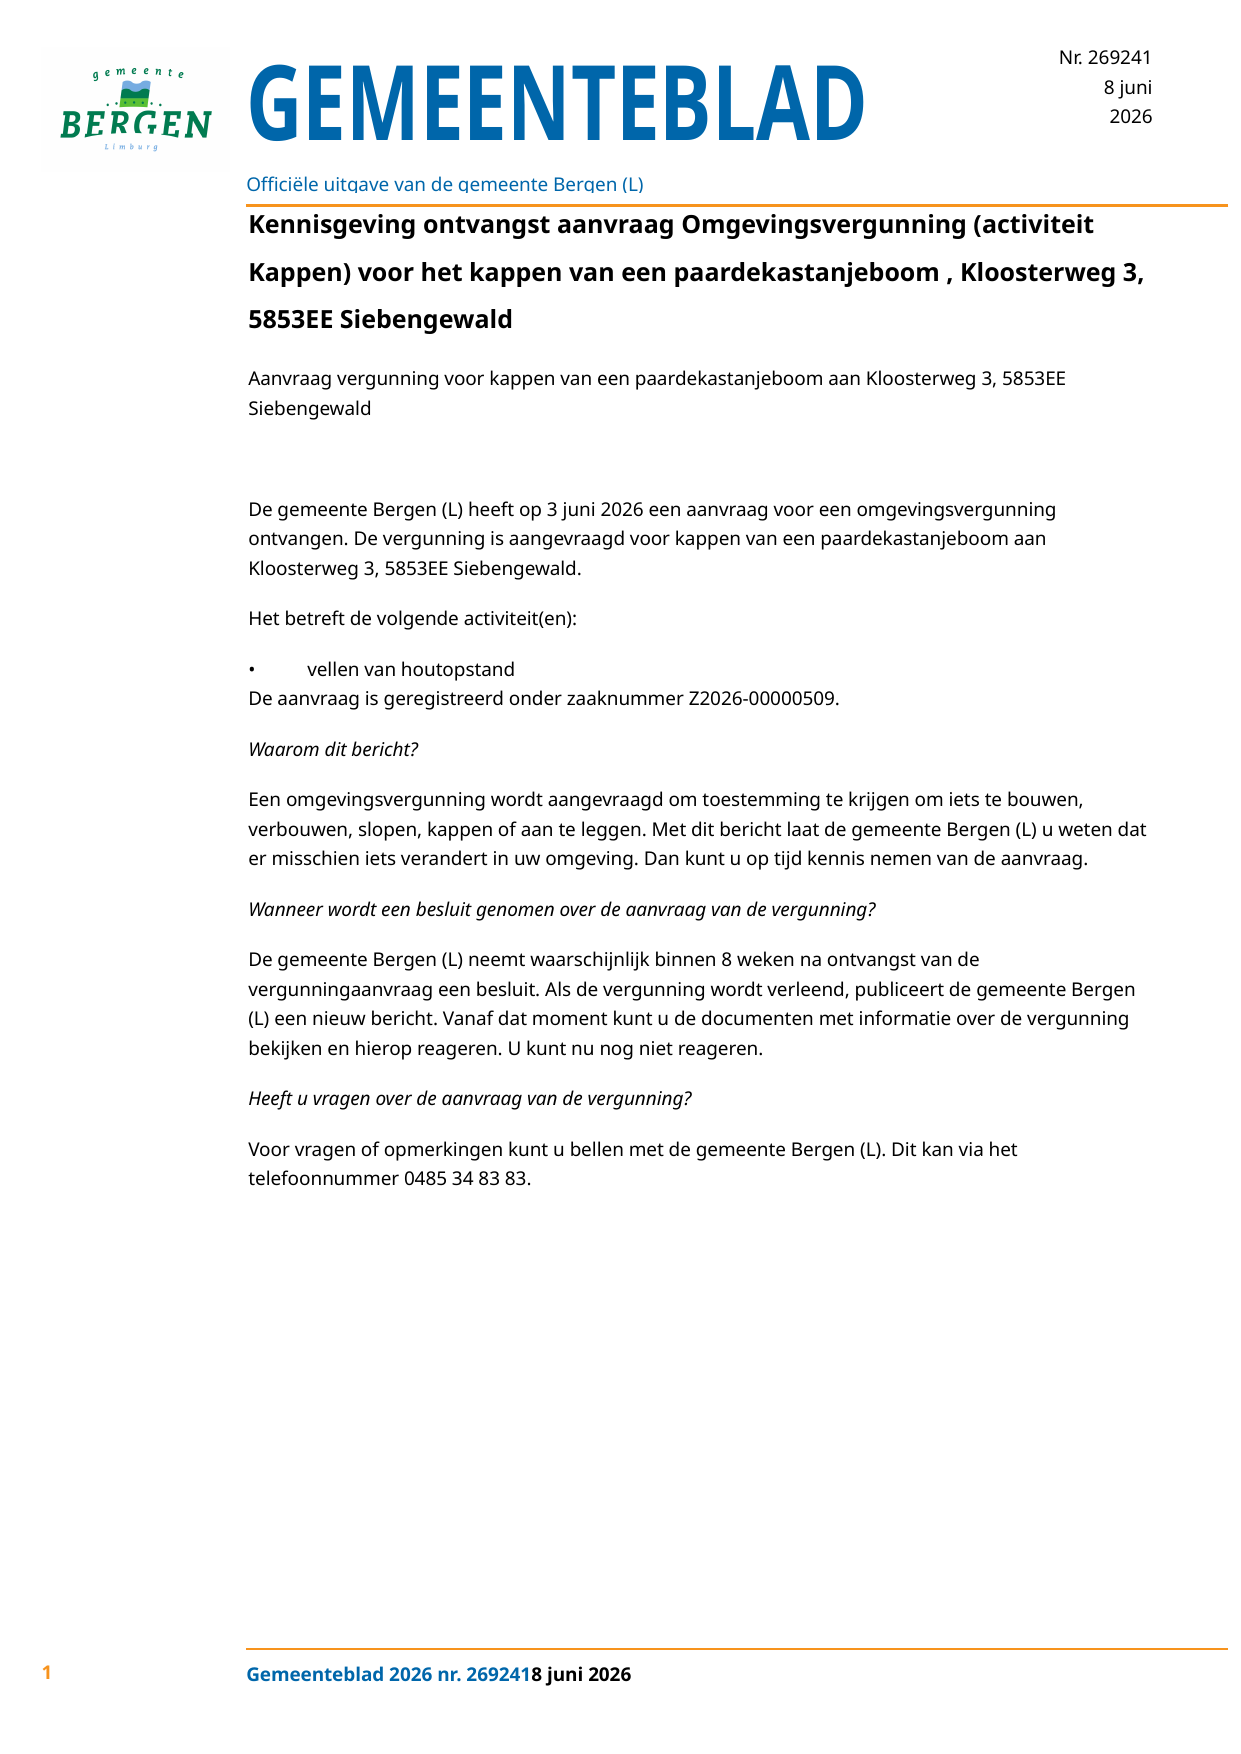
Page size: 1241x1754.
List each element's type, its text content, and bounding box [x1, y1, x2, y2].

list vellen van houtopstand [248, 656, 1152, 682]
text Een omgevingsvergunning wordt aangevraagd om toestemming te krijgen om iets te bouwen, verbouwen, slopen, kappen of aan te leggen. Met dit bericht laat de gemeente Bergen (L) u weten dat er misschien iets verandert in uw omgeving. Dan kunt u op tijd kennis nemen van de aanvraag. [248, 786, 1152, 871]
text Waarom dit bericht? [248, 736, 1152, 762]
text Voor vragen of opmerkingen kunt u bellen met de gemeente Bergen (L). Dit kan via het telefoonnummer 0485 34 83 83. [248, 1136, 1152, 1191]
text Aanvraag vergunning voor kappen van een paardekastanjeboom aan Kloosterweg 3, 5853EE Siebengewald [248, 366, 1152, 421]
text Kennisgeving ontvangst aanvraag Omgevingsvergunning (activiteit Kappen) voor het kappen van een paardekastanjeboom , Kloosterweg 3, 5853EE Siebengewald [248, 207, 1152, 336]
text De aanvraag is geregistreerd onder zaaknummer Z2026-00000509. [248, 686, 1152, 711]
text Wanneer wordt een besluit genomen over de aanvraag van de vergunning? [248, 896, 1152, 922]
text Heeft u vragen over de aanvraag van de vergunning? [248, 1086, 1152, 1111]
text De gemeente Bergen (L) neemt waarschijnlijk binnen 8 weken na ontvangst van de vergunningaanvraag een besluit. Als de vergunning wordt verleend, publiceert de gemeente Bergen (L) een nieuw bericht. Vanaf dat moment kunt u de documenten met informatie over de vergunning bekijken en hierop reageren. U kunt nu nog niet reageren. [248, 946, 1152, 1061]
text Het betreft de volgende activiteit(en): [248, 606, 1152, 631]
text De gemeente Bergen (L) heeft op 3 juni 2026 een aanvraag voor een omgevingsvergunning ontvangen. De vergunning is aangevraagd voor kappen van een paardekastanjeboom aan Kloosterweg 3, 5853EE Siebengewald. [248, 496, 1152, 581]
picture [41, 47, 231, 172]
